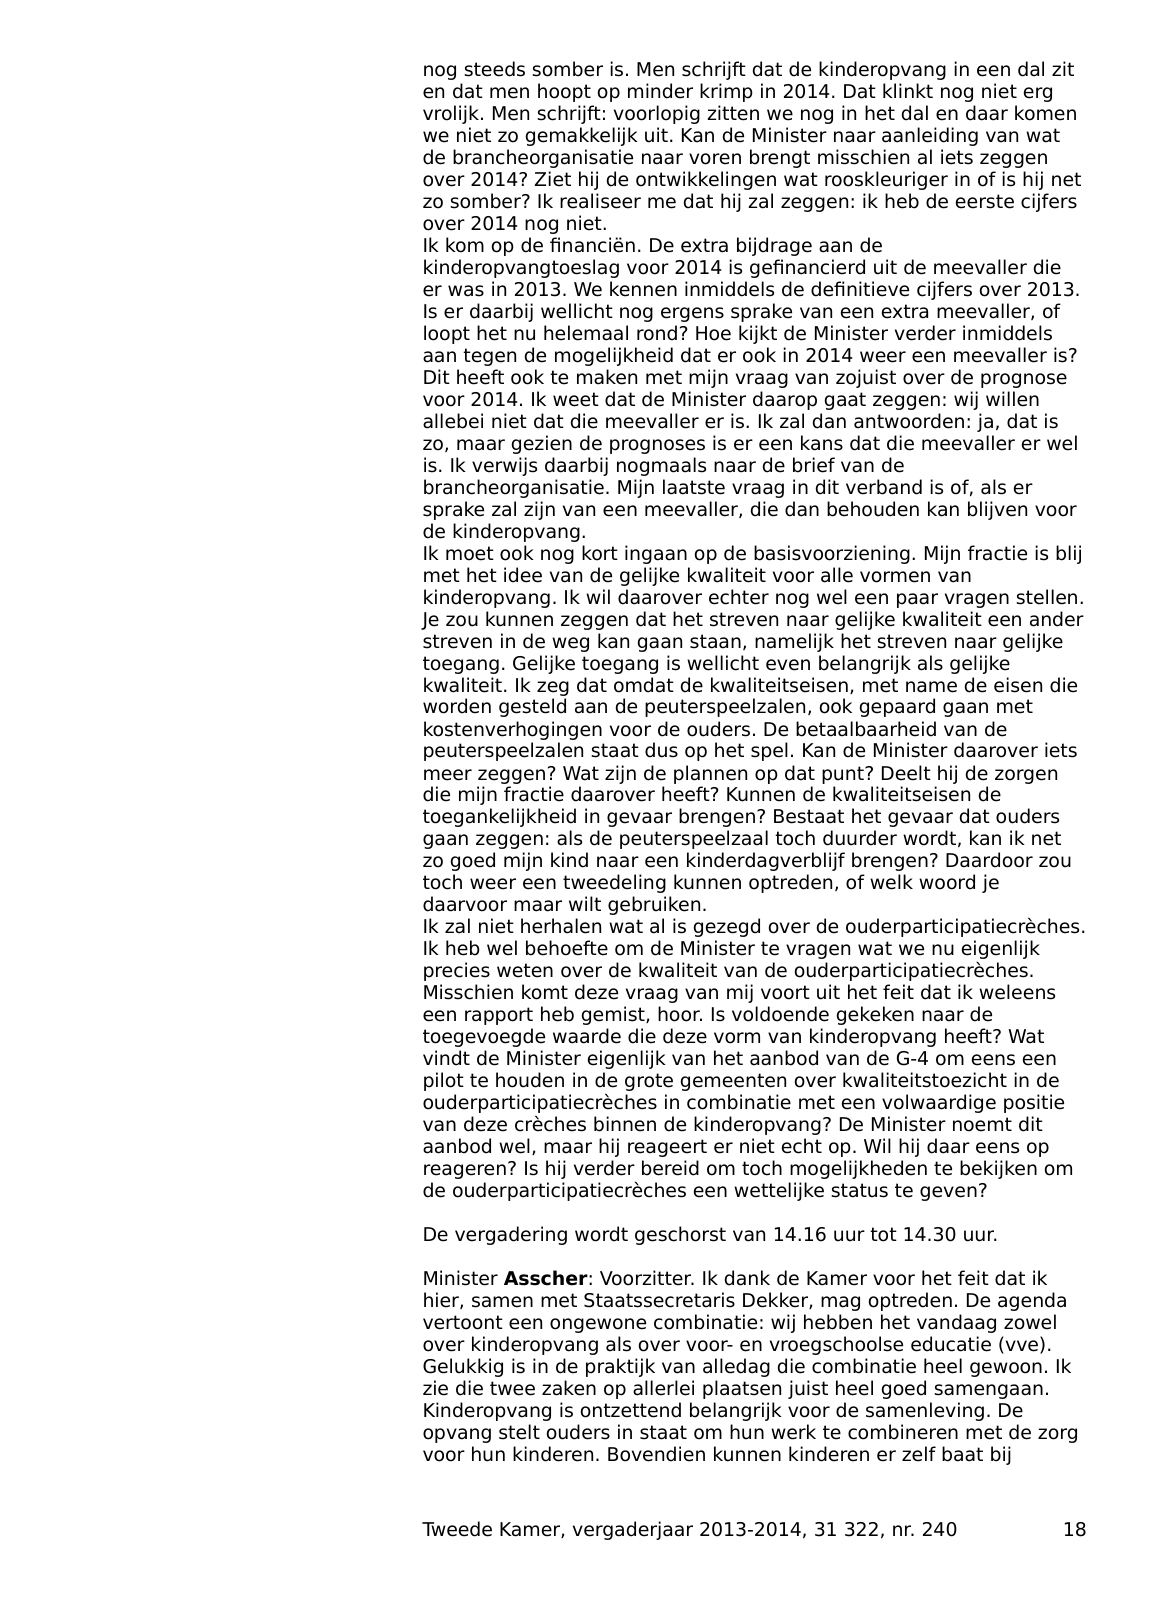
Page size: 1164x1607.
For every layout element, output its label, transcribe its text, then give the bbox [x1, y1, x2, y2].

text Minister Asscher: Voorzitter. Ik dank de Kamer voor het feit dat ik hier, samen met Staatssecretaris Dekker, mag optreden. De agenda vertoont een ongewone combinatie: wij hebben het vandaag zowel over kinderopvang als over voor- en vroegschoolse educatie (vve). Gelukkig is in de praktijk van alledag die combinatie heel gewoon. Ik zie die twee zaken op allerlei plaatsen juist heel goed samengaan. [422, 1268, 1087, 1400]
text Ik kom op de financiën. De extra bijdrage aan de kinderopvangtoeslag voor 2014 is gefinancierd uit de meevaller die er was in 2013. We kennen inmiddels de definitieve cijfers over 2013. Is er daarbij wellicht nog ergens sprake van een extra meevaller, of loopt het nu helemaal rond? Hoe kijkt de Minister verder inmiddels aan tegen de mogelijkheid dat er ook in 2014 weer een meevaller is? Dit heeft ook te maken met mijn vraag van zojuist over de prognose voor 2014. Ik weet dat de Minister daarop gaat zeggen: wij willen allebei niet dat die meevaller er is. Ik zal dan antwoorden: ja, dat is zo, maar gezien de prognoses is er een kans dat die meevaller er wel is. Ik verwijs daarbij nogmaals naar de brief van de brancheorganisatie. Mijn laatste vraag in dit verband is of, als er sprake zal zijn van een meevaller, die dan behouden kan blijven voor de kinderopvang. [422, 235, 1087, 543]
text nog steeds somber is. Men schrijft dat de kinderopvang in een dal zit en dat men hoopt op minder krimp in 2014. Dat klinkt nog niet erg vrolijk. Men schrijft: voorlopig zitten we nog in het dal en daar komen we niet zo gemakkelijk uit. Kan de Minister naar aanleiding van wat de brancheorganisatie naar voren brengt misschien al iets zeggen over 2014? Ziet hij de ontwikkelingen wat rooskleuriger in of is hij net zo somber? Ik realiseer me dat hij zal zeggen: ik heb de eerste cijfers over 2014 nog niet. [422, 59, 1087, 235]
text Ik moet ook nog kort ingaan op de basisvoorziening. Mijn fractie is blij met het idee van de gelijke kwaliteit voor alle vormen van kinderopvang. Ik wil daarover echter nog wel een paar vragen stellen. Je zou kunnen zeggen dat het streven naar gelijke kwaliteit een ander streven in de weg kan gaan staan, namelijk het streven naar gelijke toegang. Gelijke toegang is wellicht even belangrijk als gelijke kwaliteit. Ik zeg dat omdat de kwaliteitseisen, met name de eisen die worden gesteld aan de peuterspeelzalen, ook gepaard gaan met kostenverhogingen voor de ouders. De betaalbaarheid van de peuterspeelzalen staat dus op het spel. Kan de Minister daarover iets meer zeggen? Wat zijn de plannen op dat punt? Deelt hij de zorgen die mijn fractie daarover heeft? Kunnen de kwaliteitseisen de toegankelijkheid in gevaar brengen? Bestaat het gevaar dat ouders gaan zeggen: als de peuterspeelzaal toch duurder wordt, kan ik net zo goed mijn kind naar een kinderdagverblijf brengen? Daardoor zou toch weer een tweedeling kunnen optreden, of welk woord je daarvoor maar wilt gebruiken. [422, 543, 1087, 916]
text De vergadering wordt geschorst van 14.16 uur tot 14.30 uur. [422, 1224, 1087, 1246]
text Kinderopvang is ontzettend belangrijk voor de samenleving. De opvang stelt ouders in staat om hun werk te combineren met de zorg voor hun kinderen. Bovendien kunnen kinderen er zelf baat bij [422, 1400, 1087, 1466]
text Ik zal niet herhalen wat al is gezegd over de ouderparticipatiecrèches. Ik heb wel behoefte om de Minister te vragen wat we nu eigenlijk precies weten over de kwaliteit van de ouderparticipatiecrèches. Misschien komt deze vraag van mij voort uit het feit dat ik weleens een rapport heb gemist, hoor. Is voldoende gekeken naar de toegevoegde waarde die deze vorm van kinderopvang heeft? Wat vindt de Minister eigenlijk van het aanbod van de G-4 om eens een pilot te houden in de grote gemeenten over kwaliteitstoezicht in de ouderparticipatiecrèches in combinatie met een volwaardige positie van deze crèches binnen de kinderopvang? De Minister noemt dit aanbod wel, maar hij reageert er niet echt op. Wil hij daar eens op reageren? Is hij verder bereid om toch mogelijkheden te bekijken om de ouderparticipatiecrèches een wettelijke status te geven? [422, 916, 1087, 1202]
